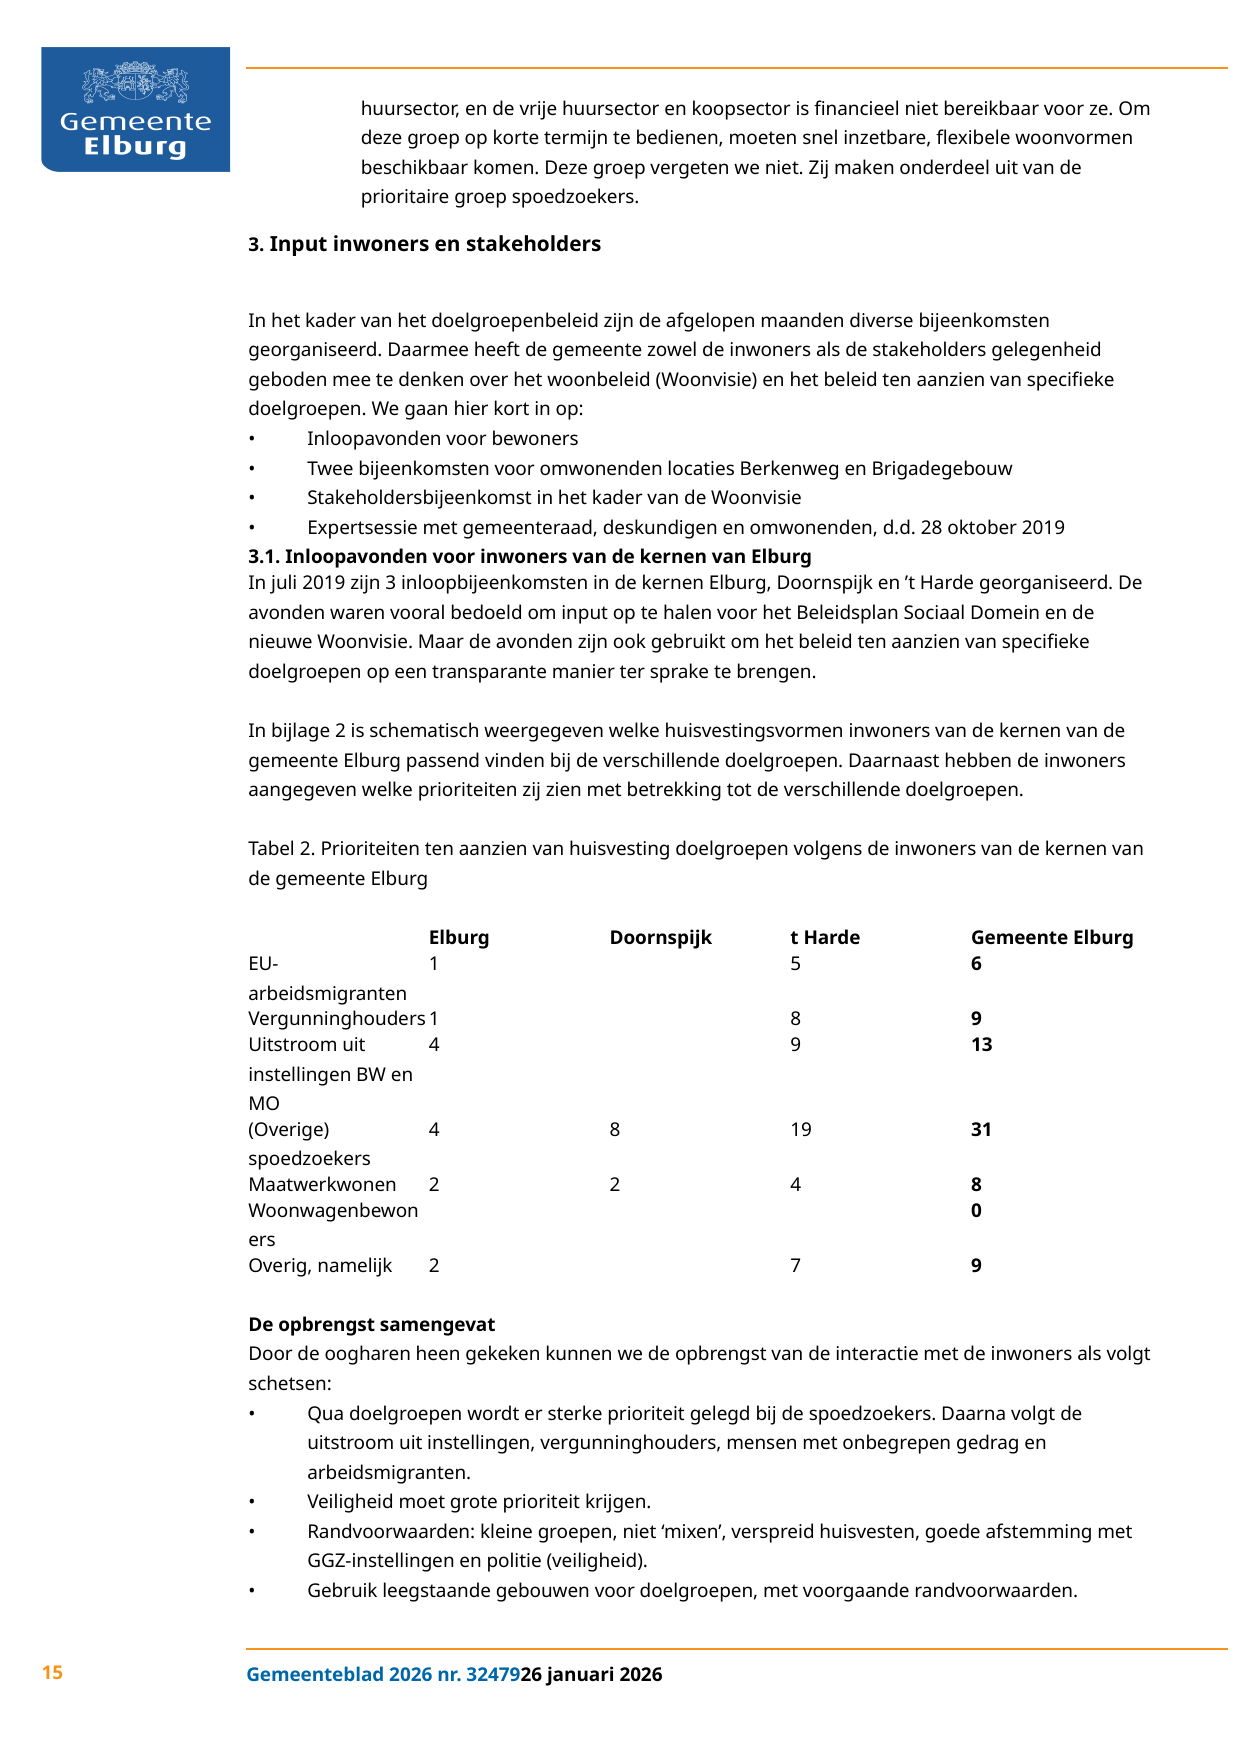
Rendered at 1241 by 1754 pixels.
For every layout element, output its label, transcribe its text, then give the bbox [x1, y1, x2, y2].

table_cell 2 [429, 1253, 609, 1278]
table_cell 0 [971, 1197, 1152, 1252]
text In bijlage 2 is schematisch weergegeven welke huisvestingsvormen inwoners van de kernen van de gemeente Elburg passend vinden bij de verschillende doelgroepen. Daarnaast hebben de inwoners aangegeven welke prioriteiten zij zien met betrekking tot de verschillende doelgroepen. [248, 717, 1152, 802]
list Stakeholdersbijeenkomst in het kader van de Woonvisie [248, 484, 1152, 510]
table_cell 5 [790, 950, 971, 1005]
list Inloopavonden voor bewoners [248, 425, 1152, 451]
table_cell 9 [971, 1005, 1152, 1031]
text De opbrengst samengevat [248, 1311, 1152, 1337]
list huursector, en de vrije huursector en koopsector is financieel niet bereikbaar voor ze. Om deze groep op korte termijn te bedienen, moeten snel inzetbare, flexibele woonvormen beschikbaar komen. Deze groep vergeten we niet. Zij maken onderdeel uit van de prioritaire groep spoedzoekers. [323, 95, 1152, 209]
table_cell Woonwagenbewoners [248, 1197, 429, 1252]
table_cell 13 [971, 1031, 1152, 1116]
table_cell 1 [429, 950, 609, 1005]
table_cell 4 [429, 1031, 609, 1116]
text 3. Input inwoners en stakeholders [248, 229, 1152, 258]
table_cell Vergunninghouders [248, 1005, 429, 1031]
table_header t Harde [790, 924, 971, 950]
table_cell [790, 1197, 971, 1252]
text Tabel 2. Prioriteiten ten aanzien van huisvesting doelgroepen volgens de inwoners van de kernen van de gemeente Elburg [248, 836, 1152, 891]
picture [41, 47, 231, 172]
list Twee bijeenkomsten voor omwonenden locaties Berkenweg en Brigadegebouw [248, 455, 1152, 481]
table_cell 2 [429, 1171, 609, 1197]
table_header Doornspijk [609, 924, 790, 950]
table_header Elburg [429, 924, 609, 950]
table_cell 4 [790, 1171, 971, 1197]
table_cell (Overige) spoedzoekers [248, 1116, 429, 1171]
table_cell 9 [790, 1031, 971, 1116]
table_cell [429, 1197, 609, 1252]
table_cell [609, 1005, 790, 1031]
table_cell 7 [790, 1253, 971, 1278]
table_cell 19 [790, 1116, 971, 1171]
table_header Gemeente Elburg [971, 924, 1152, 950]
table_cell 9 [971, 1253, 1152, 1278]
table_cell [609, 950, 790, 1005]
list Qua doelgroepen wordt er sterke prioriteit gelegd bij de spoedzoekers. Daarna volgt de uitstroom uit instellingen, vergunninghouders, mensen met onbegrepen gedrag en arbeidsmigranten. [248, 1400, 1152, 1484]
list Veiligheid moet grote prioriteit krijgen. [248, 1488, 1152, 1514]
text In juli 2019 zijn 3 inloopbijeenkomsten in de kernen Elburg, Doornspijk en ’t Harde georganiseerd. De avonden waren vooral bedoeld om input op te halen voor het Beleidsplan Sociaal Domein en de nieuwe Woonvisie. Maar de avonden zijn ook gebruikt om het beleid ten aanzien van specifieke doelgroepen op een transparante manier ter sprake te brengen. [248, 569, 1152, 684]
table_cell 2 [609, 1171, 790, 1197]
table_cell Overig, namelijk [248, 1253, 429, 1278]
table_cell 8 [790, 1005, 971, 1031]
table_cell Uitstroom uit instellingen BW en MO [248, 1031, 429, 1116]
list Gebruik leegstaande gebouwen voor doelgroepen, met voorgaande randvoorwaarden. [248, 1577, 1152, 1603]
table_cell [609, 1197, 790, 1252]
table_cell 8 [609, 1116, 790, 1171]
table_cell [609, 1031, 790, 1116]
table_cell 8 [971, 1171, 1152, 1197]
table_cell 4 [429, 1116, 609, 1171]
text Door de oogharen heen gekeken kunnen we de opbrengst van de interactie met de inwoners als volgt schetsen: [248, 1341, 1152, 1396]
list Randvoorwaarden: kleine groepen, niet ‘mixen’, verspreid huisvesten, goede afstemming met GGZ-instellingen en politie (veiligheid). [248, 1518, 1152, 1573]
table_cell [609, 1253, 790, 1278]
list Expertsessie met gemeenteraad, deskundigen en omwonenden, d.d. 28 oktober 2019 [248, 514, 1152, 540]
table_cell EU-arbeidsmigranten [248, 950, 429, 1005]
table_header [248, 924, 429, 950]
table_cell 31 [971, 1116, 1152, 1171]
table_cell 1 [429, 1005, 609, 1031]
table_cell 6 [971, 950, 1152, 1005]
table_cell Maatwerkwonen [248, 1171, 429, 1197]
text In het kader van het doelgroepenbeleid zijn de afgelopen maanden diverse bijeenkomsten georganiseerd. Daarmee heeft de gemeente zowel de inwoners als de stakeholders gelegenheid geboden mee te denken over het woonbeleid (Woonvisie) en het beleid ten aanzien van specifieke doelgroepen. We gaan hier kort in op: [248, 307, 1152, 421]
text 3.1. Inloopavonden voor inwoners van de kernen van Elburg [248, 543, 1152, 569]
